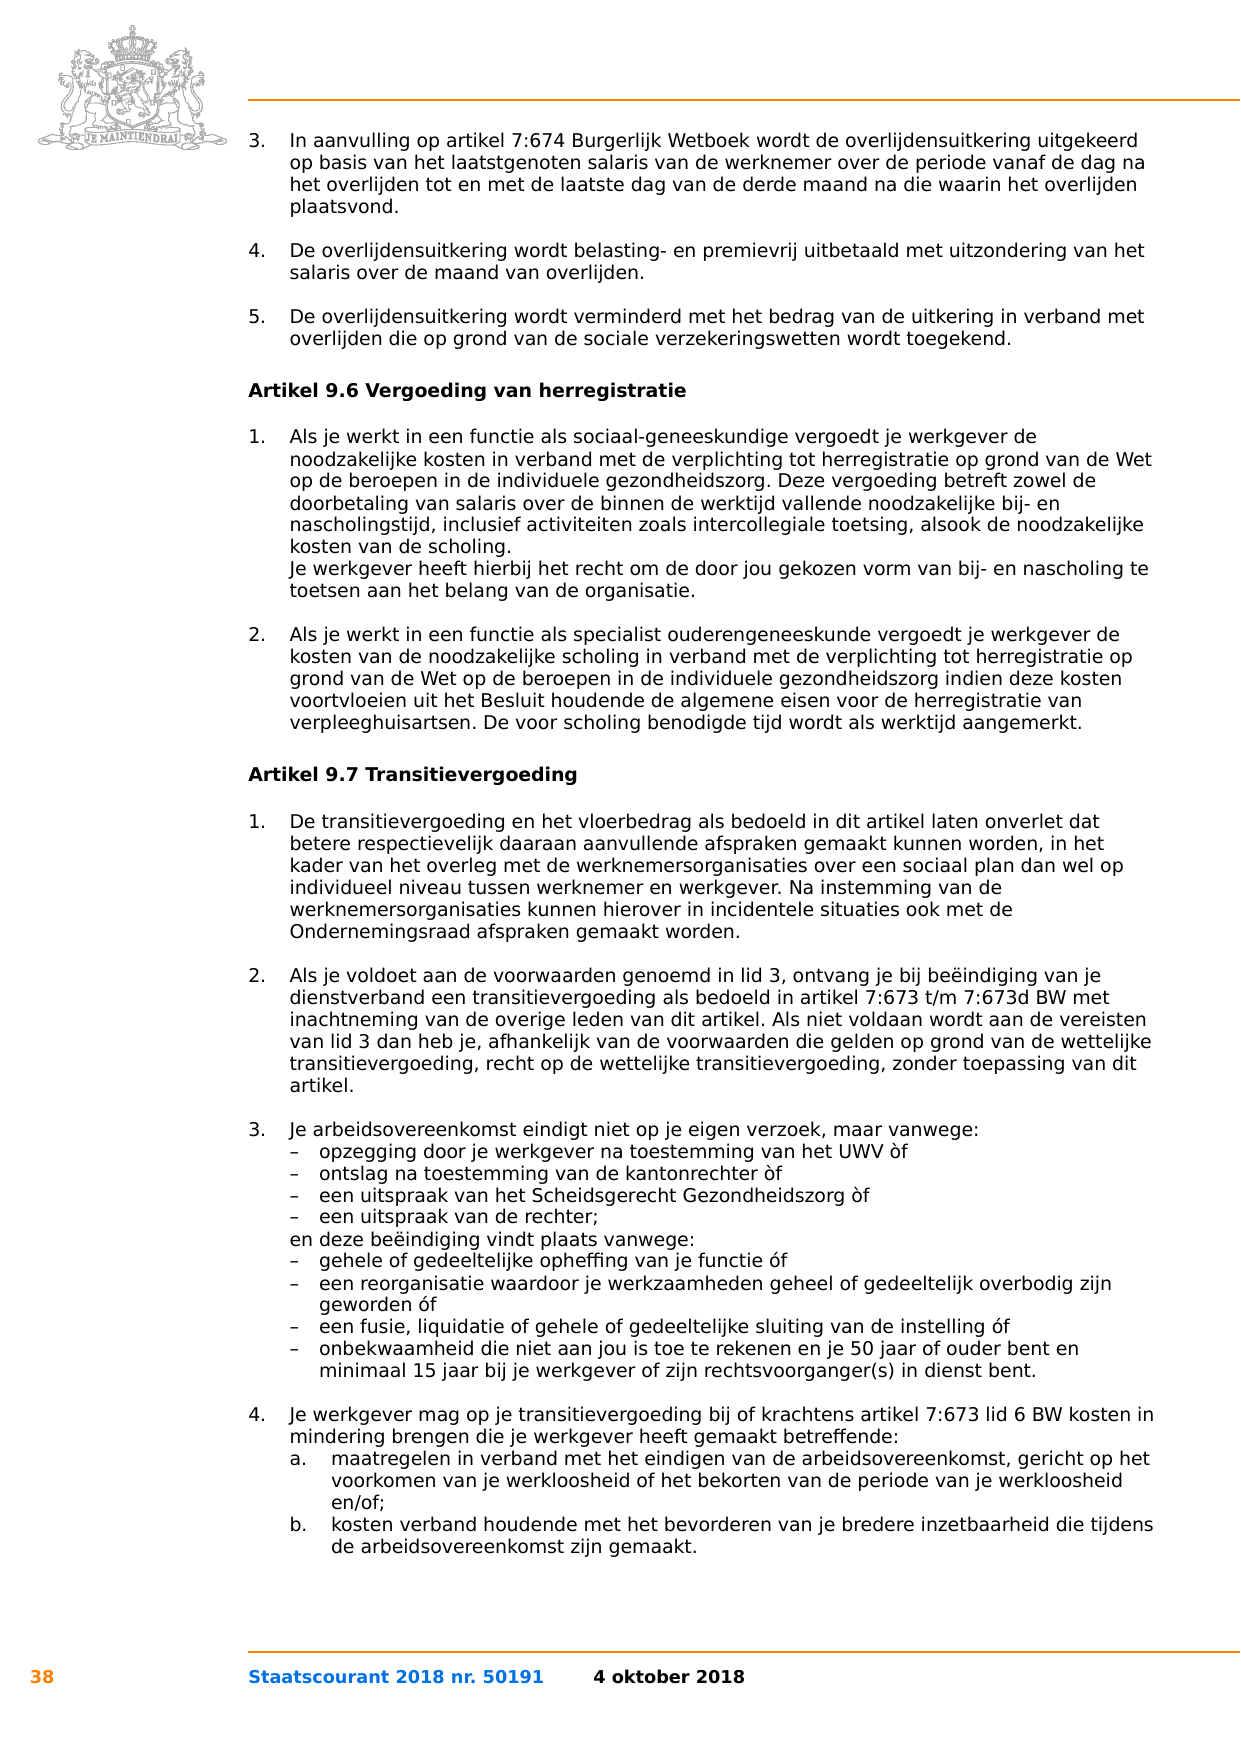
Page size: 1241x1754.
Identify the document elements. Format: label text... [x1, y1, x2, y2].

text 5. De overlijdensuitkering wordt verminderd met het bedrag van de uitkering in verband met overlijden die op grond van de sociale verzekeringswetten wordt toegekend. [248, 306, 1163, 349]
text – ontslag na toestemming van de kantonrechter òf [289, 1162, 1163, 1184]
text – onbekwaamheid die niet aan jou is toe te rekenen en je 50 jaar of ouder bent en minimaal 15 jaar bij je werkgever of zijn rechtsvoorganger(s) in dienst bent. [289, 1338, 1163, 1382]
text 3. In aanvulling op artikel 7:674 Burgerlijk Wetboek wordt de overlijdensuitkering uitgekeerd op basis van het laatstgenoten salaris van de werknemer over de periode vanaf de dag na het overlijden tot en met de laatste dag van de derde maand na die waarin het overlijden plaatsvond. [248, 130, 1163, 218]
picture [38, 25, 227, 150]
text – een uitspraak van het Scheidsgerecht Gezondheidszorg òf [289, 1184, 1163, 1206]
text 1. De transitievergoeding en het vloerbedrag als bedoeld in dit artikel laten onverlet dat betere respectievelijk daaraan aanvullende afspraken gemaakt kunnen worden, in het kader van het overleg met de werknemersorganisaties over een sociaal plan dan wel op individueel niveau tussen werknemer en werkgever. Na instemming van de werknemersorganisaties kunnen hierover in incidentele situaties ook met de Ondernemingsraad afspraken gemaakt worden. [248, 811, 1163, 943]
text 1. Als je werkt in een functie als sociaal-geneeskundige vergoedt je werkgever de noodzakelijke kosten in verband met de verplichting tot herregistratie op grond van de Wet op de beroepen in de individuele gezondheidszorg. Deze vergoeding betreft zowel de doorbetaling van salaris over de binnen de werktijd vallende noodzakelijke bij- en nascholingstijd, inclusief activiteiten zoals intercollegiale toetsing, alsook de noodzakelijke kosten van de scholing. [248, 426, 1163, 558]
text b. kosten verband houdende met het bevorderen van je bredere inzetbaarheid die tijdens de arbeidsovereenkomst zijn gemaakt. [289, 1514, 1163, 1558]
text a. maatregelen in verband met het eindigen van de arbeidsovereenkomst, gericht op het voorkomen van je werkloosheid of het bekorten van de periode van je werkloosheid [289, 1448, 1163, 1492]
text – een reorganisatie waardoor je werkzaamheden geheel of gedeeltelijk overbodig zijn geworden óf [289, 1272, 1163, 1316]
text – een uitspraak van de rechter; [289, 1206, 1163, 1228]
text en deze beëindiging vindt plaats vanwege: [289, 1228, 1163, 1250]
text 2. Als je werkt in een functie als specialist ouderengeneeskunde vergoedt je werkgever de kosten van de noodzakelijke scholing in verband met de verplichting tot herregistratie op grond van de Wet op de beroepen in de individuele gezondheidszorg indien deze kosten voortvloeien uit het Besluit houdende de algemene eisen voor de herregistratie van verpleeghuisartsen. De voor scholing benodigde tijd wordt als werktijd aangemerkt. [248, 624, 1163, 734]
text 2. Als je voldoet aan de voorwaarden genoemd in lid 3, ontvang je bij beëindiging van je dienstverband een transitievergoeding als bedoeld in artikel 7:673 t/m 7:673d BW met inachtneming van de overige leden van dit artikel. Als niet voldaan wordt aan de vereisten van lid 3 dan heb je, afhankelijk van de voorwaarden die gelden op grond van de wettelijke transitievergoeding, recht op de wettelijke transitievergoeding, zonder toepassing van dit artikel. [248, 965, 1163, 1097]
text 3. Je arbeidsovereenkomst eindigt niet op je eigen verzoek, maar vanwege: [248, 1118, 1163, 1141]
text 4. Je werkgever mag op je transitievergoeding bij of krachtens artikel 7:673 lid 6 BW kosten in mindering brengen die je werkgever heeft gemaakt betreffende: [248, 1404, 1163, 1448]
text en/of; [331, 1492, 1163, 1514]
text – een fusie, liquidatie of gehele of gedeeltelijke sluiting van de instelling óf [289, 1316, 1163, 1338]
text – gehele of gedeeltelijke opheffing van je functie óf [289, 1250, 1163, 1272]
text 4. De overlijdensuitkering wordt belasting- en premievrij uitbetaald met uitzondering van het salaris over de maand van overlijden. [248, 240, 1163, 284]
text – opzegging door je werkgever na toestemming van het UWV òf [289, 1141, 1163, 1162]
text Je werkgever heeft hierbij het recht om de door jou gekozen vorm van bij- en nascholing te toetsen aan het belang van de organisatie. [289, 558, 1163, 602]
subtitle Artikel 9.7 Transitievergoeding [248, 764, 1163, 786]
subtitle Artikel 9.6 Vergoeding van herregistratie [248, 379, 1163, 401]
